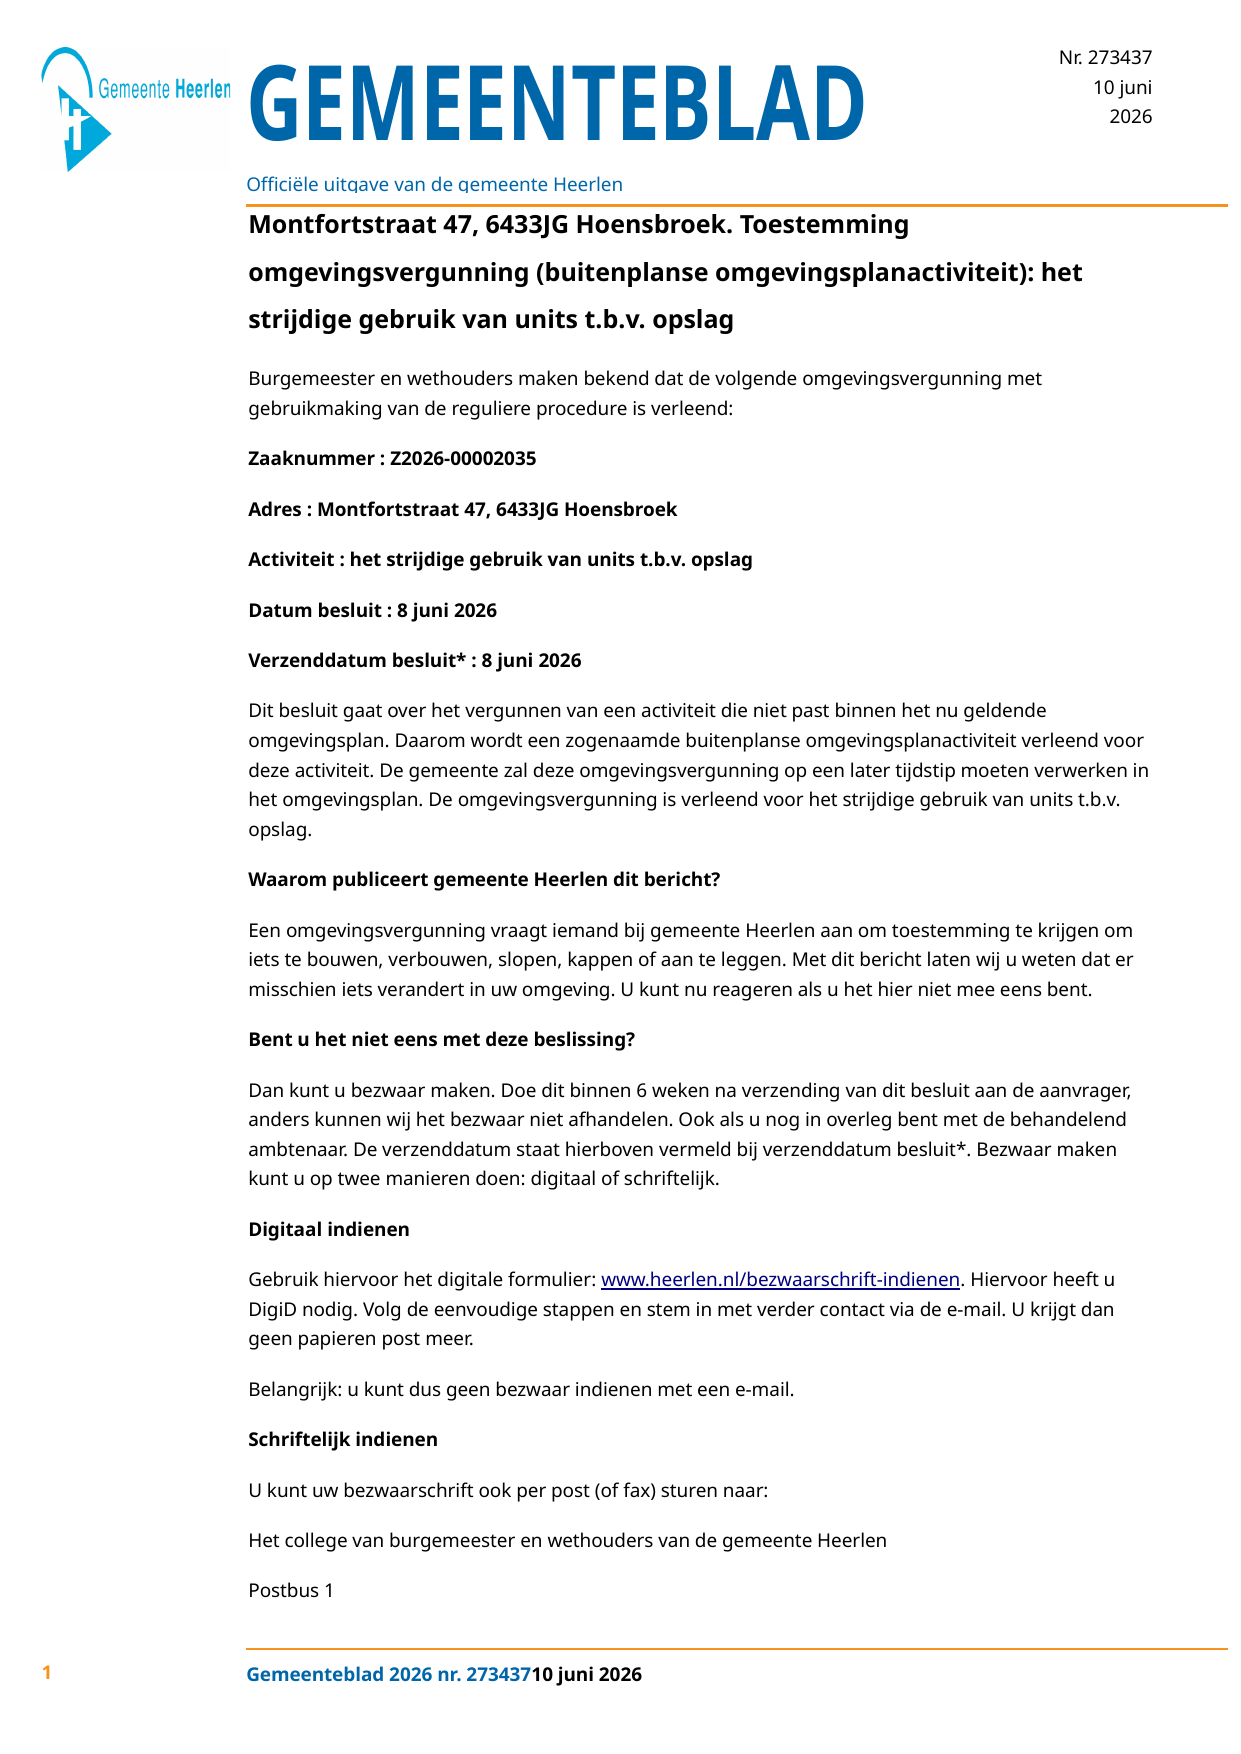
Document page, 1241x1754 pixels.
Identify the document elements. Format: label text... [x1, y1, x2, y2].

text Datum besluit : 8 juni 2026 [248, 597, 1152, 622]
text Gebruik hiervoor het digitale formulier: www.heerlen.nl/bezwaarschrift-indienen. Hiervoor heeft u DigiD nodig. Volg de eenvoudige stappen en stem in met verder contact via de e-mail. U krijgt dan geen papieren post meer. [248, 1266, 1152, 1351]
text U kunt uw bezwaarschrift ook per post (of fax) sturen naar: [248, 1477, 1152, 1502]
text Montfortstraat 47, 6433JG Hoensbroek. Toestemming omgevingsvergunning (buitenplanse omgevingsplanactiviteit): het strijdige gebruik van units t.b.v. opslag [248, 207, 1152, 336]
text Verzenddatum besluit* : 8 juni 2026 [248, 647, 1152, 673]
text Dit besluit gaat over het vergunnen van een activiteit die niet past binnen het nu geldende omgevingsplan. Daarom wordt een zogenaamde buitenplanse omgevingsplanactiviteit verleend voor deze activiteit. De gemeente zal deze omgevingsvergunning op een later tijdstip moeten verwerken in het omgevingsplan. De omgevingsvergunning is verleend voor het strijdige gebruik van units t.b.v. opslag. [248, 698, 1152, 842]
text Bent u het niet eens met deze beslissing? [248, 1026, 1152, 1052]
picture [41, 47, 59, 70]
text Waarom publiceert gemeente Heerlen dit bericht? [248, 866, 1152, 892]
text Het college van burgemeester en wethouders van de gemeente Heerlen [248, 1527, 1152, 1553]
text Activiteit : het strijdige gebruik van units t.b.v. opslag [248, 546, 1152, 572]
text Burgemeester en wethouders maken bekend dat de volgende omgevingsvergunning met gebruikmaking van de reguliere procedure is verleend: [248, 366, 1152, 421]
text Zaaknummer : Z2026-00002035 [248, 446, 1152, 471]
text Dan kunt u bezwaar maken. Doe dit binnen 6 weken na verzending van dit besluit aan de aanvrager, anders kunnen wij het bezwaar niet afhandelen. Ook als u nog in overleg bent met de behandelend ambtenaar. De verzenddatum staat hierboven vermeld bij verzenddatum besluit*. Bezwaar maken kunt u op twee manieren doen: digitaal of schriftelijk. [248, 1077, 1152, 1191]
text Digitaal indienen [248, 1216, 1152, 1242]
text Een omgevingsvergunning vraagt iemand bij gemeente Heerlen aan om toestemming te krijgen om iets te bouwen, verbouwen, slopen, kappen of aan te leggen. Met dit bericht laten wij u weten dat er misschien iets verandert in uw omgeving. U kunt nu reageren als u het hier niet mee eens bent. [248, 917, 1152, 1002]
text Adres : Montfortstraat 47, 6433JG Hoensbroek [248, 496, 1152, 522]
text Postbus 1 [248, 1578, 1152, 1603]
text Schriftelijk indienen [248, 1426, 1152, 1452]
picture [41, 47, 231, 172]
text Belangrijk: u kunt dus geen bezwaar indienen met een e-mail. [248, 1376, 1152, 1402]
